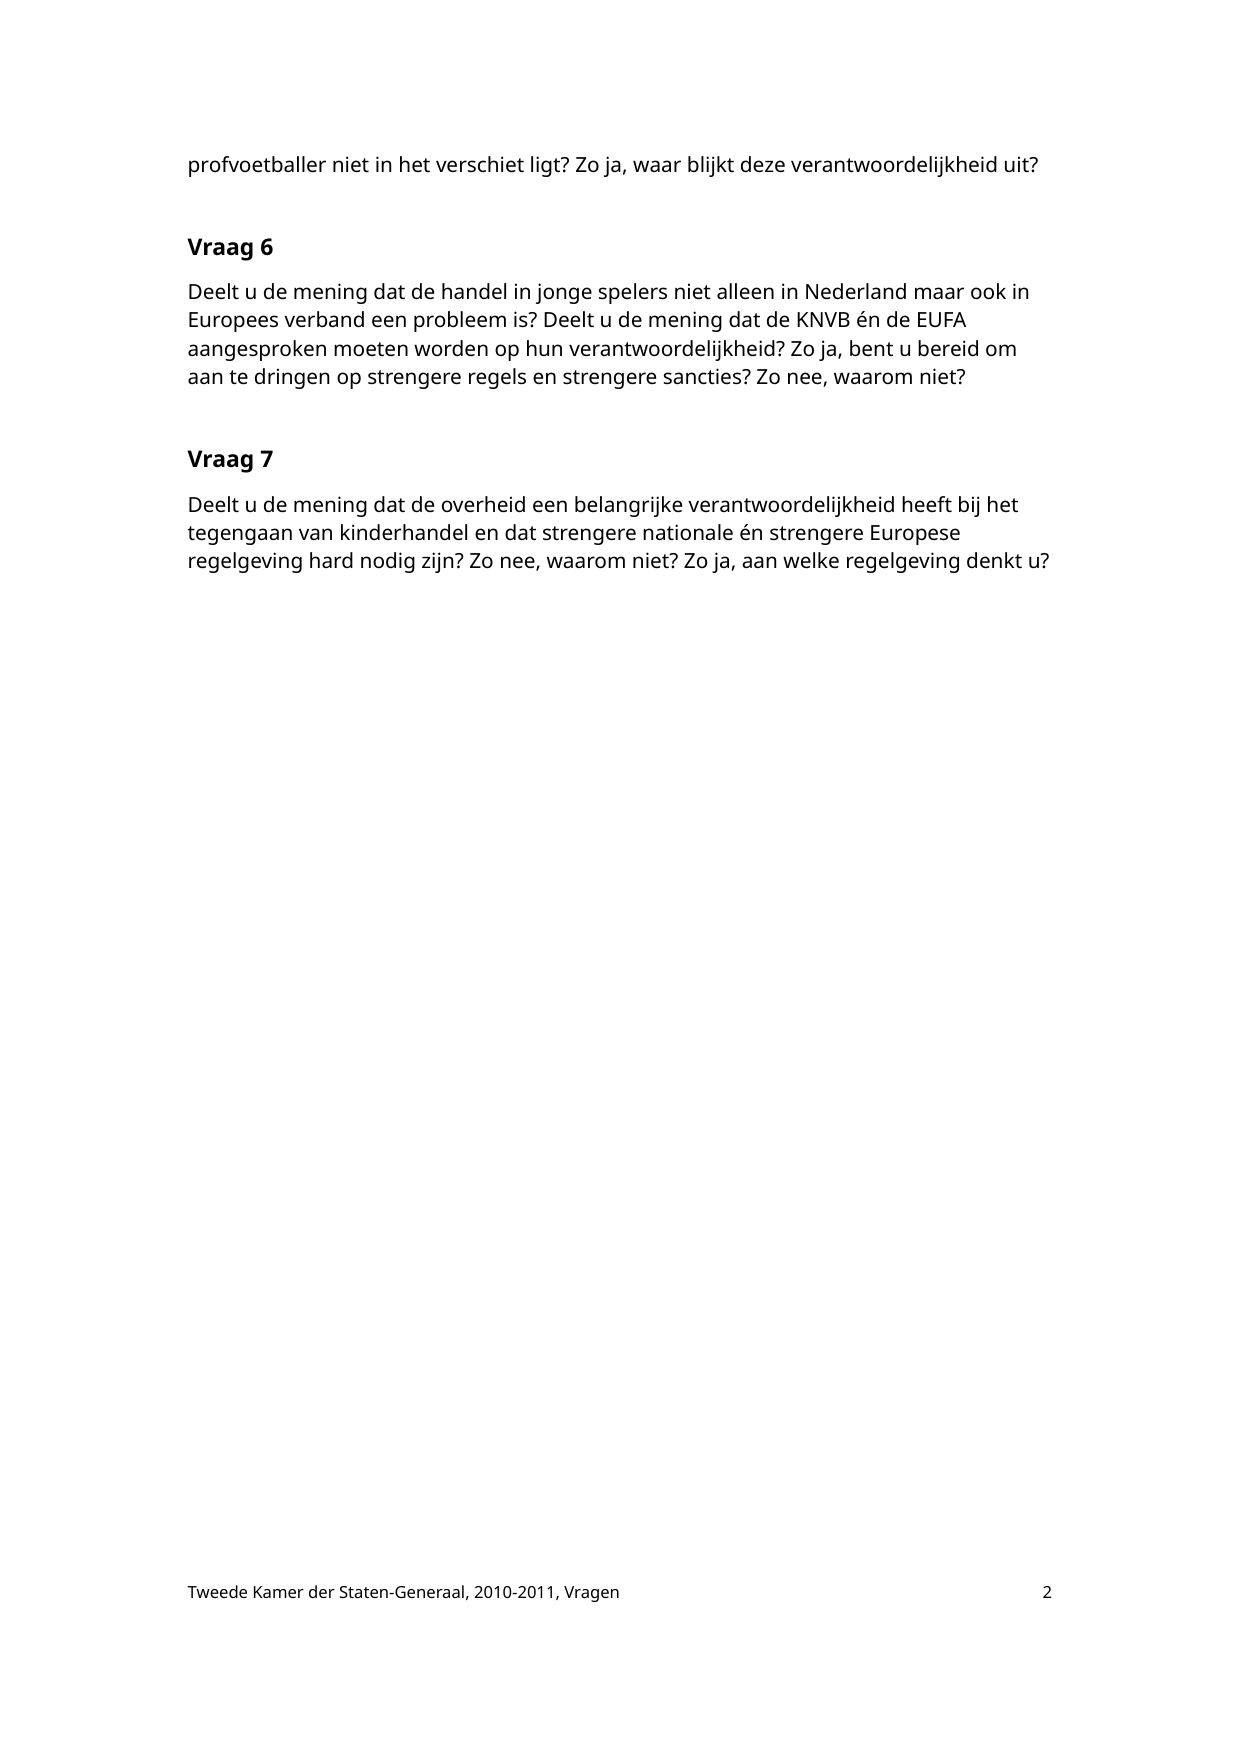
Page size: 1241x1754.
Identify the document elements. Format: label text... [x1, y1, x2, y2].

subtitle Vraag 7 [187, 443, 1053, 475]
text Deelt u de mening dat de overheid een belangrijke verantwoordelijkheid heeft bij het tegengaan van kinderhandel en dat strengere nationale én strengere Europese regelgeving hard nodig zijn? Zo nee, waarom niet? Zo ja, aan welke regelgeving denkt u? [187, 490, 1053, 575]
text profvoetballer niet in het verschiet ligt? Zo ja, waar blijkt deze verantwoordelijkheid uit? [187, 150, 1053, 178]
subtitle Vraag 6 [187, 231, 1053, 262]
text Deelt u de mening dat de handel in jonge spelers niet alleen in Nederland maar ook in Europees verband een probleem is? Deelt u de mening dat de KNVB én de EUFA aangesproken moeten worden op hun verantwoordelijkheid? Zo ja, bent u bereid om aan te dringen op strengere regels en strengere sancties? Zo nee, waarom niet? [187, 277, 1053, 391]
